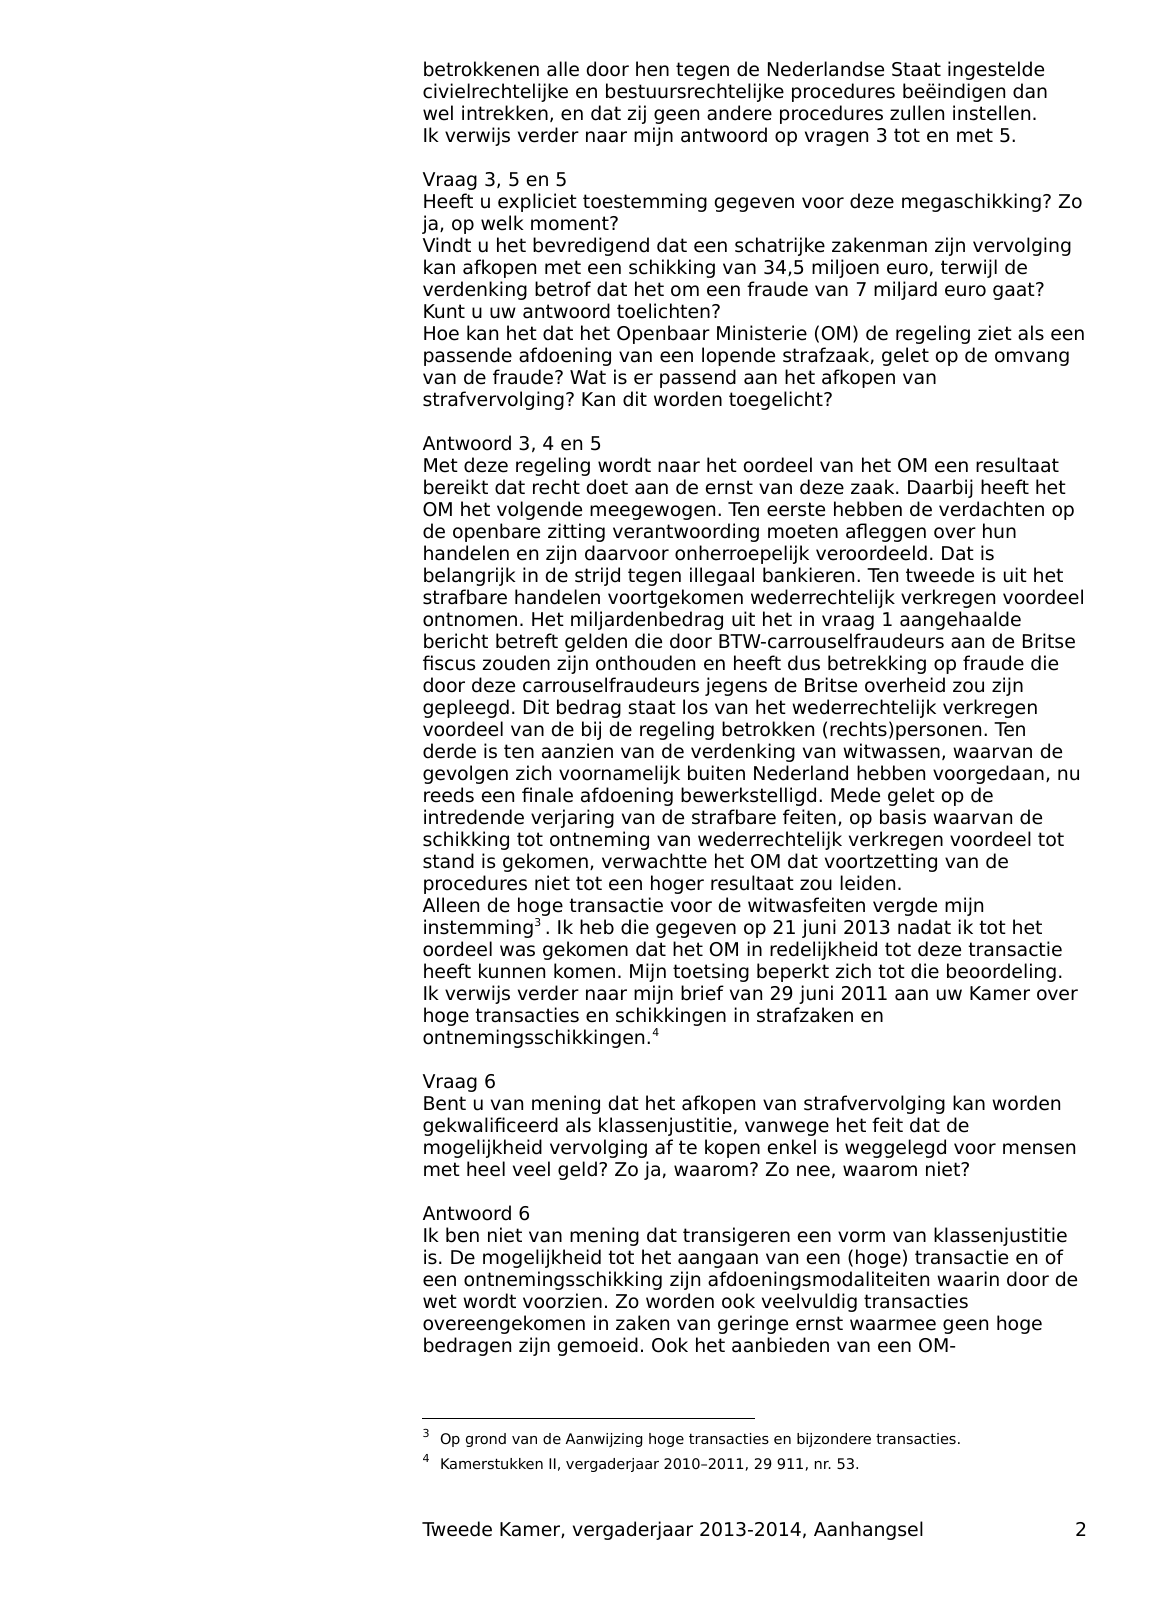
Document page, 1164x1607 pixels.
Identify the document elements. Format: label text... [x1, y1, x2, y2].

text Op grond van de Aanwijzing hoge transacties en bijzondere transacties. [422, 1427, 1087, 1449]
text Bent u van mening dat het afkopen van strafvervolging kan worden gekwalificeerd als klassenjustitie, vanwege het feit dat de mogelijkheid vervolging af te kopen enkel is weggelegd voor mensen met heel veel geld? Zo ja, waarom? Zo nee, waarom niet? [422, 1093, 1087, 1181]
text Vraag 6 [422, 1071, 1087, 1093]
text Vraag 3, 5 en 5 [422, 169, 1087, 191]
text Alleen de hoge transactie voor de witwasfeiten vergde mijn instemming. Ik heb die gegeven op 21 juni 2013 nadat ik tot het oordeel was gekomen dat het OM in redelijkheid tot deze transactie heeft kunnen komen. Mijn toetsing beperkt zich tot die beoordeling. [422, 895, 1087, 983]
text Met deze regeling wordt naar het oordeel van het OM een resultaat bereikt dat recht doet aan de ernst van deze zaak. Daarbij heeft het OM het volgende meegewogen. Ten eerste hebben de verdachten op de openbare zitting verantwoording moeten afleggen over hun handelen en zijn daarvoor onherroepelijk veroordeeld. Dat is belangrijk in de strijd tegen illegaal bankieren. Ten tweede is uit het strafbare handelen voortgekomen wederrechtelijk verkregen voordeel ontnomen. Het miljardenbedrag uit het in vraag 1 aangehaalde bericht betreft gelden die door BTW-carrouselfraudeurs aan de Britse fiscus zouden zijn onthouden en heeft dus betrekking op fraude die door deze carrouselfraudeurs jegens de Britse overheid zou zijn gepleegd. Dit bedrag staat los van het wederrechtelijk verkregen voordeel van de bij de regeling betrokken (rechts)personen. Ten derde is ten aanzien van de verdenking van witwassen, waarvan de gevolgen zich voornamelijk buiten Nederland hebben voorgedaan, nu reeds een finale afdoening bewerkstelligd. Mede gelet op de intredende verjaring van de strafbare feiten, op basis waarvan de schikking tot ontneming van wederrechtelijk verkregen voordeel tot stand is gekomen, verwachtte het OM dat voortzetting van de procedures niet tot een hoger resultaat zou leiden. [422, 455, 1087, 895]
text Hoe kan het dat het Openbaar Ministerie (OM) de regeling ziet als een passende afdoening van een lopende strafzaak, gelet op de omvang van de fraude? Wat is er passend aan het afkopen van strafvervolging? Kan dit worden toegelicht? [422, 323, 1087, 411]
text Ik verwijs verder naar mijn antwoord op vragen 3 tot en met 5. [422, 125, 1087, 147]
text Antwoord 6 [422, 1203, 1087, 1225]
text Heeft u expliciet toestemming gegeven voor deze megaschikking? Zo ja, op welk moment? [422, 191, 1087, 235]
text betrokkenen alle door hen tegen de Nederlandse Staat ingestelde civielrechtelijke en bestuursrechtelijke procedures beëindigen dan wel intrekken, en dat zij geen andere procedures zullen instellen. [422, 59, 1087, 125]
text Vindt u het bevredigend dat een schatrijke zakenman zijn vervolging kan afkopen met een schikking van 34,5 miljoen euro, terwijl de verdenking betrof dat het om een fraude van 7 miljard euro gaat? Kunt u uw antwoord toelichten? [422, 235, 1087, 323]
text Antwoord 3, 4 en 5 [422, 433, 1087, 455]
text Ik verwijs verder naar mijn brief van 29 juni 2011 aan uw Kamer over hoge transacties en schikkingen in strafzaken en ontnemingsschikkingen. [422, 983, 1087, 1048]
text Ik ben niet van mening dat transigeren een vorm van klassenjustitie is. De mogelijkheid tot het aangaan van een (hoge) transactie en of een ontnemingsschikking zijn afdoeningsmodaliteiten waarin door de wet wordt voorzien. Zo worden ook veelvuldig transacties overeengekomen in zaken van geringe ernst waarmee geen hoge bedragen zijn gemoeid. Ook het aanbieden van een OM- [422, 1225, 1087, 1357]
text Kamerstukken II, vergaderjaar 2010–2011, 29 911, nr. 53. [422, 1452, 1087, 1474]
